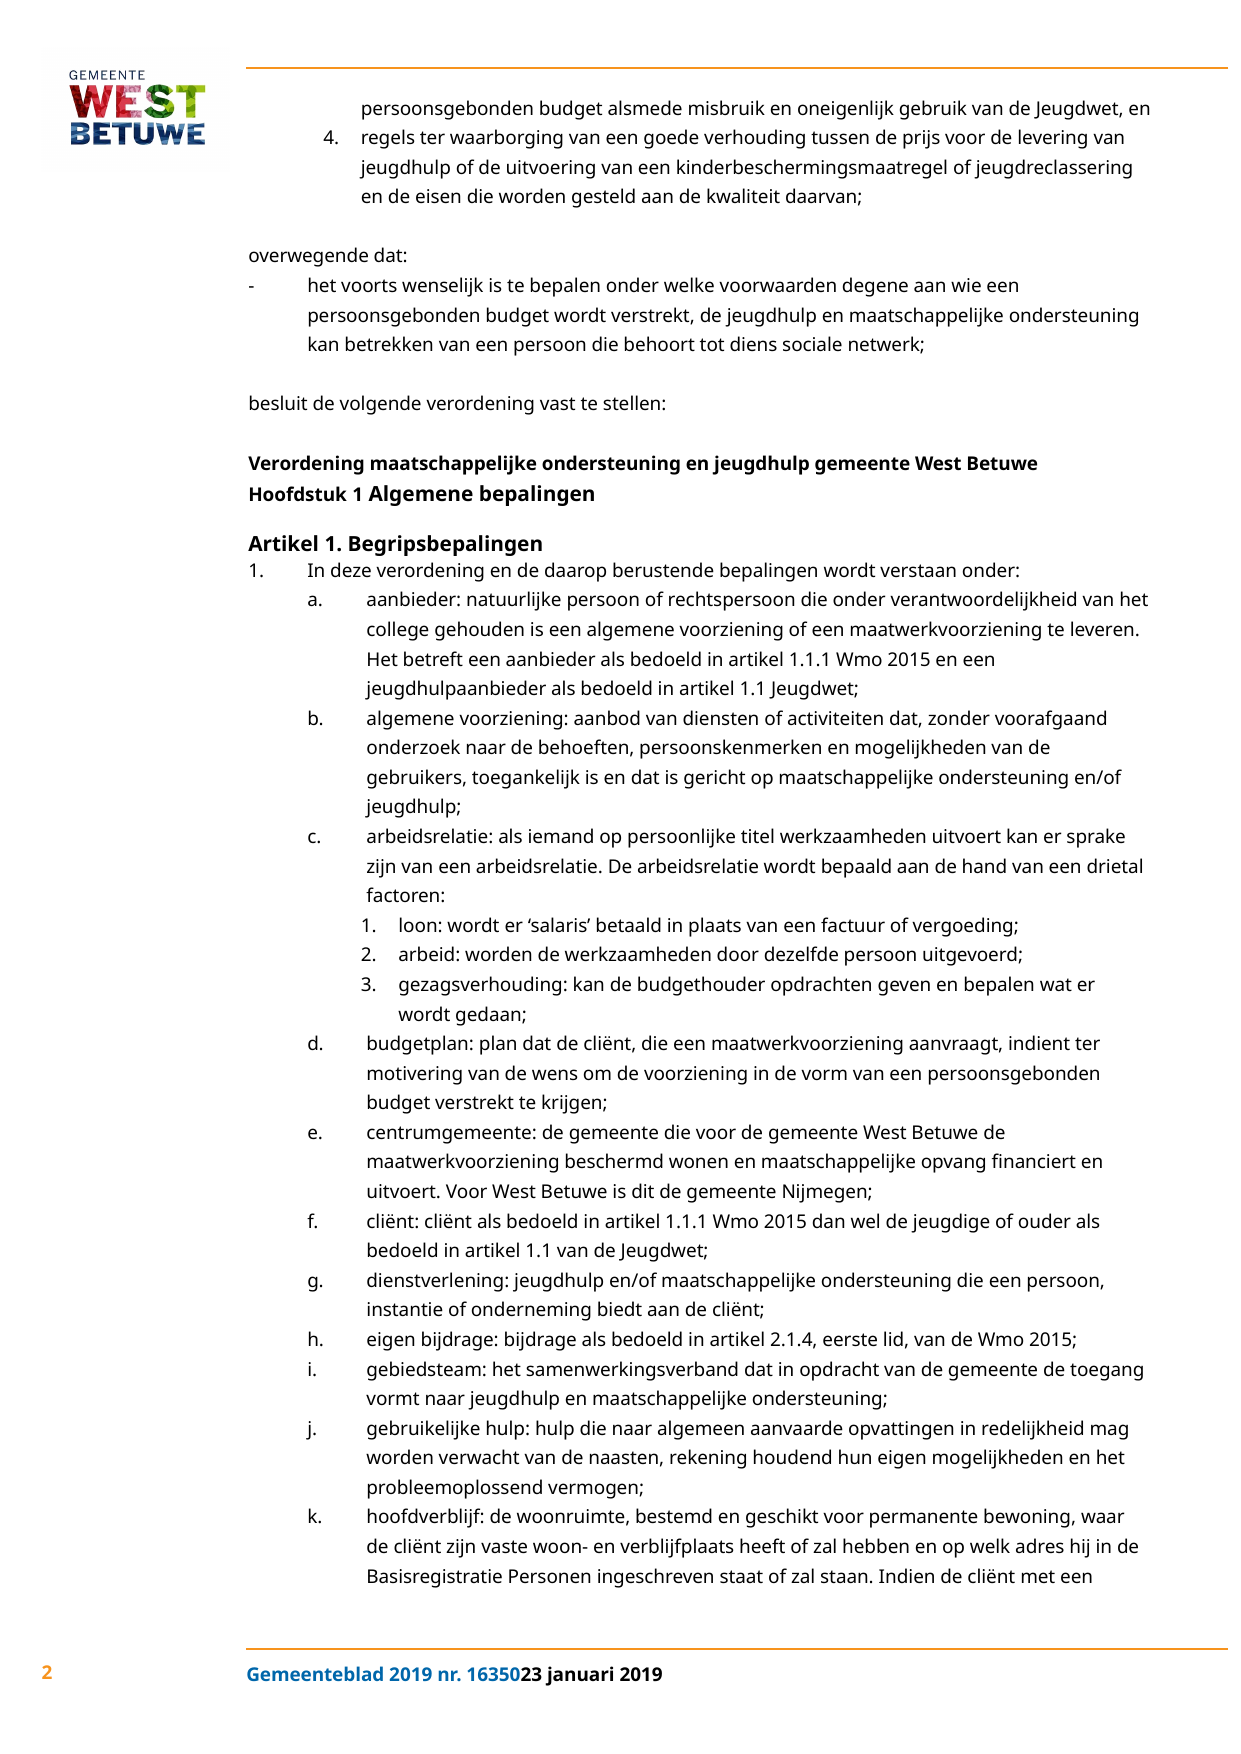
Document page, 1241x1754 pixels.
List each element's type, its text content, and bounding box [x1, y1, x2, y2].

list gebiedsteam: het samenwerkingsverband dat in opdracht van de gemeente de toegang vormt naar jeugdhulp en maatschappelijke ondersteuning; [307, 1356, 1152, 1411]
text Hoofdstuk 1 Algemene bepalingen [248, 479, 1152, 508]
list eigen bijdrage: bijdrage als bedoeld in artikel 2.1.4, eerste lid, van de Wmo 2015; [307, 1326, 1152, 1352]
list aanbieder: natuurlijke persoon of rechtspersoon die onder verantwoordelijkheid van het college gehouden is een algemene voorziening of een maatwerkvoorziening te leveren. Het betreft een aanbieder als bedoeld in artikel 1.1.1 Wmo 2015 en een jeugdhulpaanbieder als bedoeld in artikel 1.1 Jeugdwet; [307, 587, 1152, 701]
list cliënt: cliënt als bedoeld in artikel 1.1.1 Wmo 2015 dan wel de jeugdige of ouder als bedoeld in artikel 1.1 van de Jeugdwet; [307, 1208, 1152, 1263]
list In deze verordening en de daarop berustende bepalingen wordt verstaan onder: [248, 557, 1152, 583]
text besluit de volgende verordening vast te stellen: [248, 391, 1152, 416]
text overwegende dat: [248, 243, 1152, 268]
list gezagsverhouding: kan de budgethouder opdrachten geven en bepalen wat er wordt gedaan; [361, 971, 1152, 1027]
list arbeidsrelatie: als iemand op persoonlijke titel werkzaamheden uitvoert kan er sprake zijn van een arbeidsrelatie. De arbeidsrelatie wordt bepaald aan de hand van een drietal factoren: [307, 823, 1152, 908]
list budgetplan: plan dat de cliënt, die een maatwerkvoorziening aanvraagt, indient ter motivering van de wens om de voorziening in de vorm van een persoonsgebonden budget verstrekt te krijgen; [307, 1030, 1152, 1115]
list loon: wordt er ‘salaris’ betaald in plaats van een factuur of vergoeding; [361, 912, 1152, 938]
list hoofdverblijf: de woonruimte, bestemd en geschikt voor permanente bewoning, waar de cliënt zijn vaste woon- en verblijfplaats heeft of zal hebben en op welk adres hij in de Basisregistratie Personen ingeschreven staat of zal staan. Indien de cliënt met een [307, 1504, 1152, 1589]
list persoonsgebonden budget alsmede misbruik en oneigenlijk gebruik van de Jeugdwet, en [323, 95, 1152, 121]
text Verordening maatschappelijke ondersteuning en jeugdhulp gemeente West Betuwe [248, 450, 1152, 476]
list gebruikelijke hulp: hulp die naar algemeen aanvaarde opvattingen in redelijkheid mag worden verwacht van de naasten, rekening houdend hun eigen mogelijkheden en het probleemoplossend vermogen; [307, 1415, 1152, 1500]
picture [41, 47, 231, 172]
text Artikel 1. Begripsbepalingen [248, 529, 1152, 557]
list dienstverlening: jeugdhulp en/of maatschappelijke ondersteuning die een persoon, instantie of onderneming biedt aan de cliënt; [307, 1267, 1152, 1322]
list arbeid: worden de werkzaamheden door dezelfde persoon uitgevoerd; [361, 942, 1152, 967]
list algemene voorziening: aanbod van diensten of activiteiten dat, zonder voorafgaand onderzoek naar de behoeften, persoonskenmerken en mogelijkheden van de gebruikers, toegankelijk is en dat is gericht op maatschappelijke ondersteuning en/of jeugdhulp; [307, 705, 1152, 819]
list het voorts wenselijk is te bepalen onder welke voorwaarden degene aan wie een persoonsgebonden budget wordt verstrekt, de jeugdhulp en maatschappelijke ondersteuning kan betrekken van een persoon die behoort tot diens sociale netwerk; [248, 272, 1152, 357]
list centrumgemeente: de gemeente die voor de gemeente West Betuwe de maatwerkvoorziening beschermd wonen en maatschappelijke opvang financiert en uitvoert. Voor West Betuwe is dit de gemeente Nijmegen; [307, 1119, 1152, 1204]
list regels ter waarborging van een goede verhouding tussen de prijs voor de levering van jeugdhulp of de uitvoering van een kinderbeschermingsmaatregel of jeugdreclassering en de eisen die worden gesteld aan de kwaliteit daarvan; [323, 124, 1152, 209]
